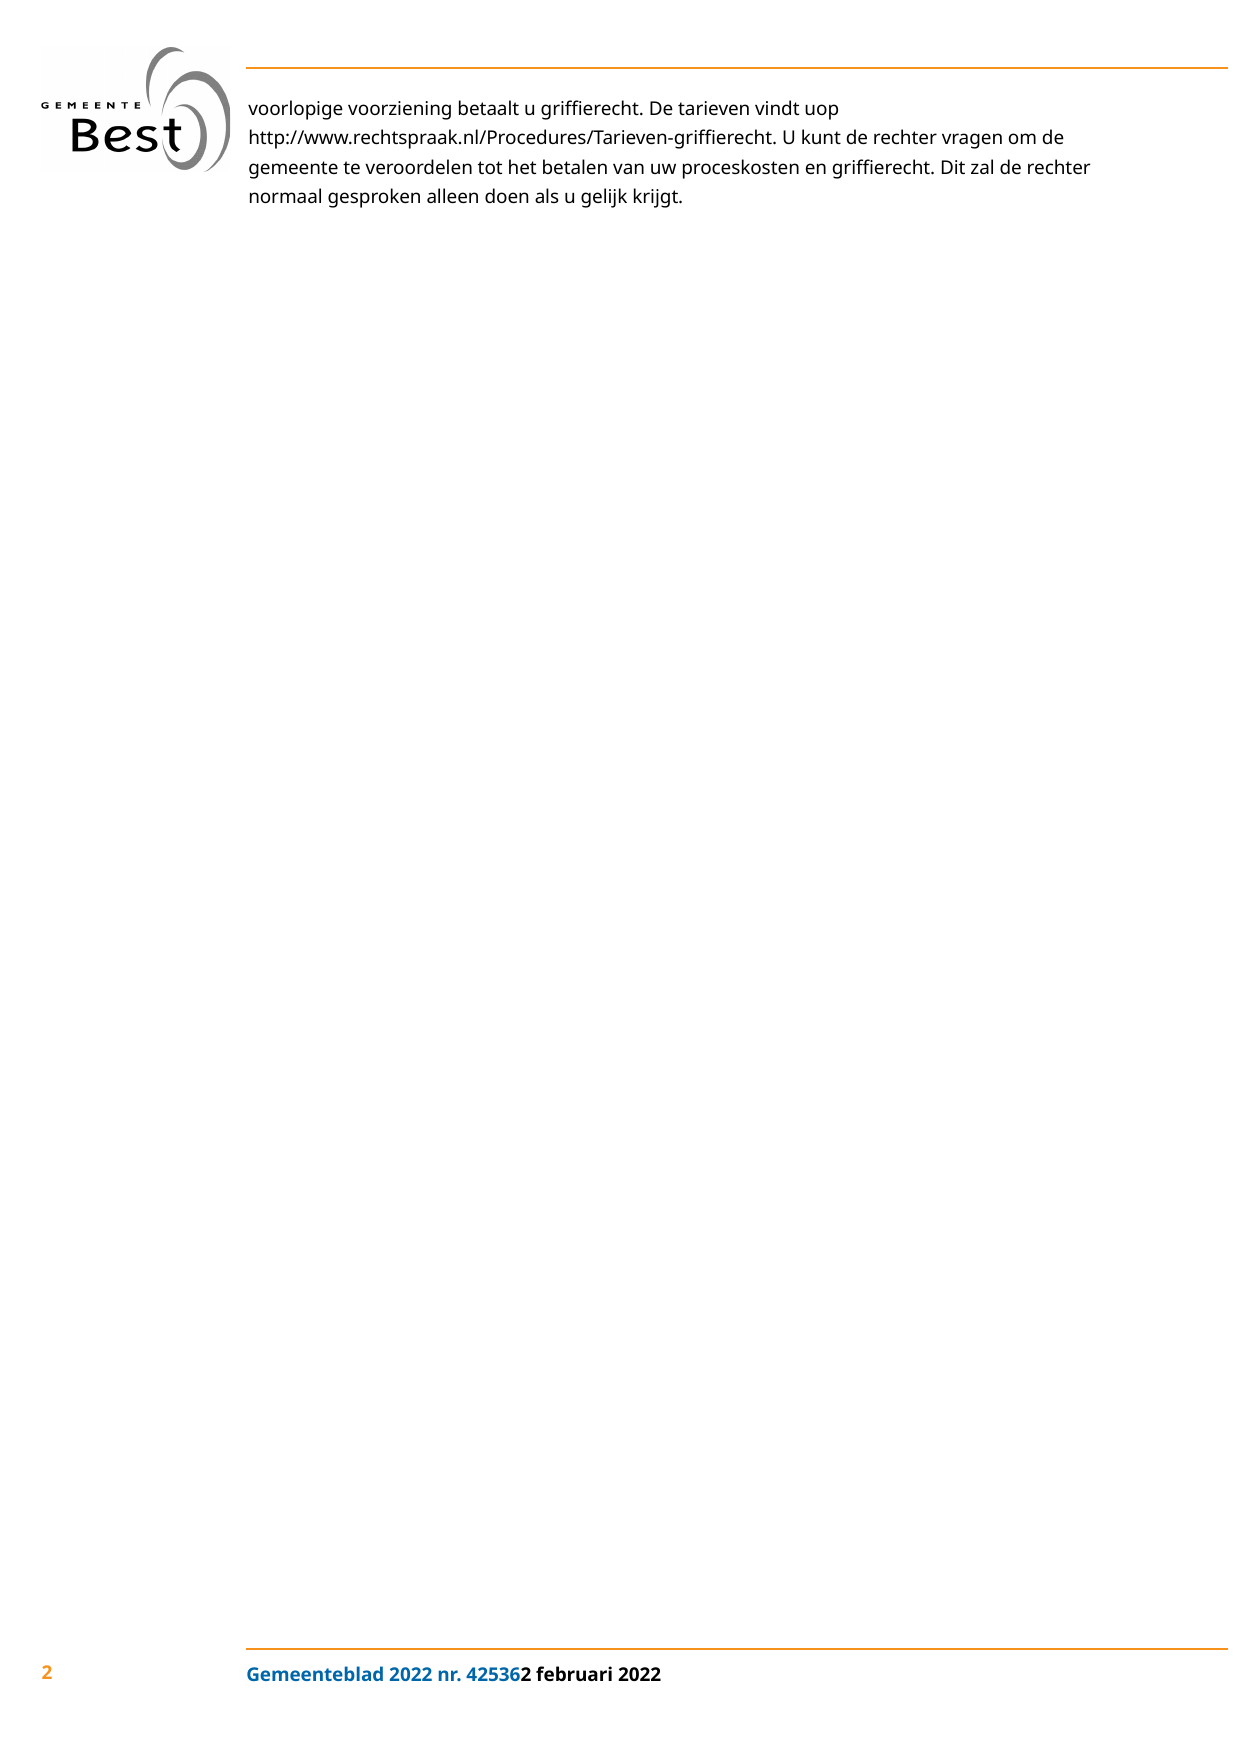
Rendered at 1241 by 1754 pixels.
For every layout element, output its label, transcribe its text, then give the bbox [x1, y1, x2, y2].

picture [41, 47, 231, 172]
text voorlopige voorziening betaalt u griffierecht. De tarieven vindt uop http://www.rechtspraak.nl/Procedures/Tarieven-griffierecht. U kunt de rechter vragen om de gemeente te veroordelen tot het betalen van uw proceskosten en griffierecht. Dit zal de rechter normaal gesproken alleen doen als u gelijk krijgt. [248, 95, 1152, 209]
